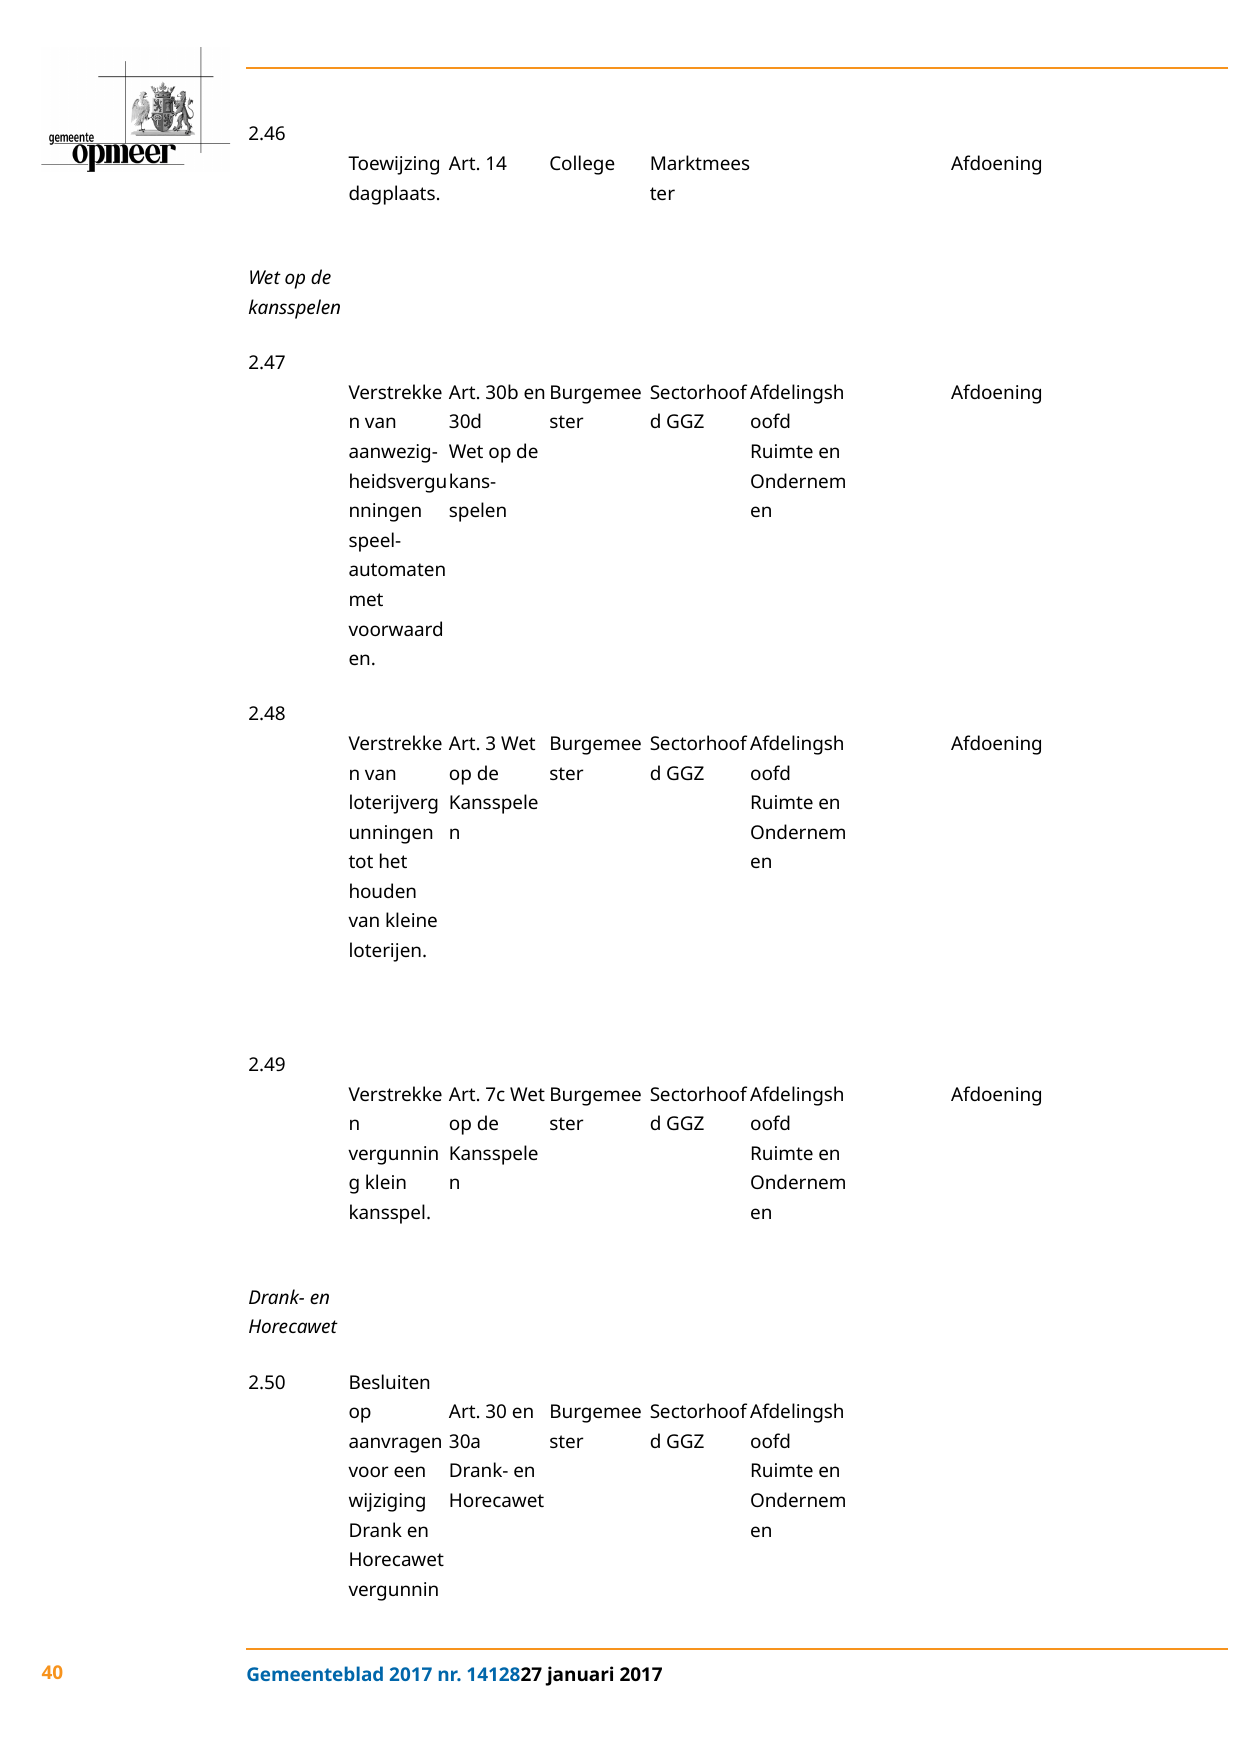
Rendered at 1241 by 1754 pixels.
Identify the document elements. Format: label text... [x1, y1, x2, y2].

table_cell Verstrekken van loterijvergunningen tot het houden van kleine loterijen. [348, 701, 449, 993]
table_cell Burgemeester [549, 350, 649, 701]
table_cell [1051, 1051, 1152, 1254]
table_cell Afdoening [951, 121, 1051, 235]
table_cell [951, 1369, 1051, 1602]
table_cell [1051, 701, 1152, 993]
table_cell 2.50 [248, 1369, 348, 1602]
table_cell Afdoening [951, 701, 1051, 993]
table_cell [1051, 121, 1152, 235]
table_cell Art. 3 Wet op de Kansspelen [449, 701, 549, 993]
table_cell Sectorhoofd GGZ [650, 701, 750, 993]
table_header [750, 1026, 850, 1051]
table_cell [850, 350, 951, 701]
table_cell [750, 121, 850, 235]
table_cell Sectorhoofd GGZ [650, 350, 750, 701]
table_cell Art. 30 en 30a Drank- en Horecawet [449, 1369, 549, 1602]
table_cell [348, 1255, 449, 1369]
table_cell Wet op de kansspelen [248, 235, 348, 349]
table_cell [248, 95, 348, 121]
table_cell Burgemeester [549, 1051, 649, 1254]
table_cell [750, 95, 850, 121]
table_cell Afdoening [951, 1051, 1051, 1254]
table_cell [549, 95, 649, 121]
table_header [850, 1026, 951, 1051]
table_cell Burgemeester [549, 1369, 649, 1602]
table_cell Sectorhoofd GGZ [650, 1369, 750, 1602]
table_cell Sectorhoofd GGZ [650, 1051, 750, 1254]
table_header [248, 1026, 348, 1051]
table_cell Toewijzing dagplaats. [348, 121, 449, 235]
picture [41, 47, 231, 172]
table_cell Art. 30b en 30d Wet op de kans-spelen [449, 350, 549, 701]
table_cell [1051, 350, 1152, 701]
table_cell [449, 95, 549, 121]
table_cell [1051, 1369, 1152, 1602]
table_cell [951, 95, 1051, 121]
table_cell 2.48 [248, 701, 348, 993]
table_cell Afdoening [951, 350, 1051, 701]
table_cell Afdelingshoofd Ruimte en Ondernemen [750, 350, 850, 701]
table_cell [850, 121, 951, 235]
table_cell Art. 7c Wet op de Kansspelen [449, 1051, 549, 1254]
table_cell Verstrekken vergunning klein kansspel. [348, 1051, 449, 1254]
table_header [348, 1026, 449, 1051]
table_cell [850, 701, 951, 993]
table_cell Marktmeester [650, 121, 750, 235]
table_cell Verstrekken van aanwezig-heidsvergunningen speel-automaten met voorwaarden. [348, 350, 449, 701]
table_header [650, 1026, 750, 1051]
table_cell Afdelingshoofd Ruimte en Ondernemen [750, 1369, 850, 1602]
table_cell College [549, 121, 649, 235]
table_cell Afdelingshoofd Ruimte en Ondernemen [750, 1051, 850, 1254]
table_cell 2.46 [248, 121, 348, 235]
table_cell 2.47 [248, 350, 348, 701]
table_header [1051, 1026, 1152, 1051]
table_header [951, 1026, 1051, 1051]
table_header [449, 1026, 549, 1051]
table_cell [1051, 95, 1152, 121]
table_header [549, 1026, 649, 1051]
table_cell Art. 14 [449, 121, 549, 235]
table_cell [650, 95, 750, 121]
table_cell Afdelingshoofd Ruimte en Ondernemen [750, 701, 850, 993]
table_cell Burgemeester [549, 701, 649, 993]
table_cell Besluiten op aanvragen voor een wijziging Drank en Horecawet vergunnin [348, 1369, 449, 1602]
table_cell [850, 1369, 951, 1602]
table_cell Drank- en Horecawet [248, 1255, 348, 1369]
table_cell [850, 1051, 951, 1254]
table_cell [348, 95, 449, 121]
table_cell 2.49 [248, 1051, 348, 1254]
table_cell [850, 95, 951, 121]
